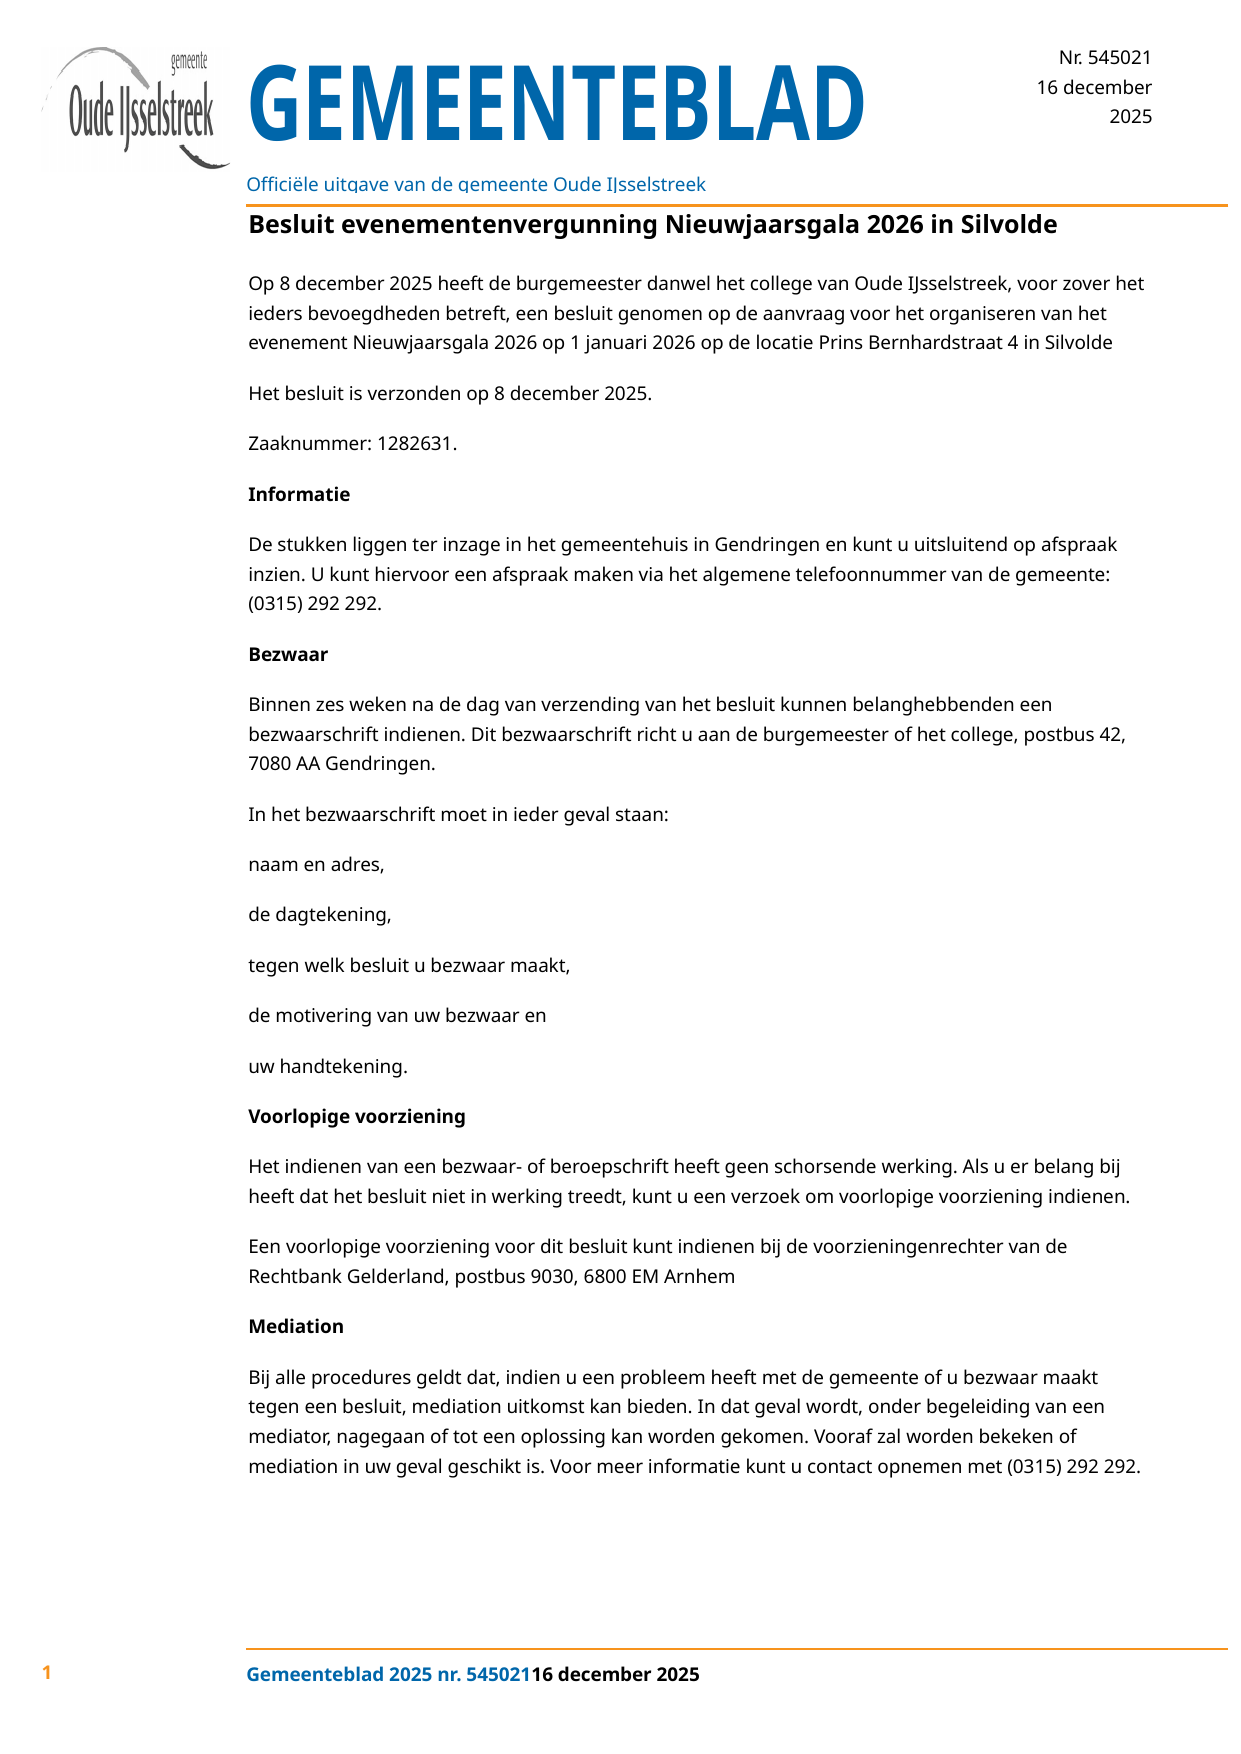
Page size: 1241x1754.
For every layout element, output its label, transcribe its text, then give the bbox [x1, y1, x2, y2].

text naam en adres, [248, 851, 1152, 877]
text Informatie [248, 481, 1152, 506]
picture [41, 47, 231, 172]
text Bezwaar [248, 641, 1152, 666]
text Binnen zes weken na de dag van verzending van het besluit kunnen belanghebbenden een bezwaarschrift indienen. Dit bezwaarschrift richt u aan de burgemeester of het college, postbus 42, 7080 AA Gendringen. [248, 691, 1152, 776]
text Op 8 december 2025 heeft de burgemeester danwel het college van Oude IJsselstreek, voor zover het ieders bevoegdheden betreft, een besluit genomen op de aanvraag voor het organiseren van het evenement Nieuwjaarsgala 2026 op 1 januari 2026 op de locatie Prins Bernhardstraat 4 in Silvolde [248, 270, 1152, 355]
text Mediation [248, 1314, 1152, 1339]
text Besluit evenementenvergunning Nieuwjaarsgala 2026 in Silvolde [248, 207, 1152, 241]
text de dagtekening, [248, 902, 1152, 927]
text Bij alle procedures geldt dat, indien u een probleem heeft met de gemeente of u bezwaar maakt tegen een besluit, mediation uitkomst kan bieden. In dat geval wordt, onder begeleiding van een mediator, nagegaan of tot een oplossing kan worden gekomen. Vooraf zal worden bekeken of mediation in uw geval geschikt is. Voor meer informatie kunt u contact opnemen met (0315) 292 292. [248, 1364, 1152, 1478]
text uw handtekening. [248, 1053, 1152, 1078]
text Het besluit is verzonden op 8 december 2025. [248, 380, 1152, 406]
text de motivering van uw bezwaar en [248, 1002, 1152, 1028]
text In het bezwaarschrift moet in ieder geval staan: [248, 801, 1152, 826]
text Het indienen van een bezwaar- of beroepschrift heeft geen schorsende werking. Als u er belang bij heeft dat het besluit niet in werking treedt, kunt u een verzoek om voorlopige voorziening indienen. [248, 1154, 1152, 1209]
text Voorlopige voorziening [248, 1103, 1152, 1129]
text Zaaknummer: 1282631. [248, 430, 1152, 456]
text Een voorlopige voorziening voor dit besluit kunt indienen bij de voorzieningenrechter van de Rechtbank Gelderland, postbus 9030, 6800 EM Arnhem [248, 1234, 1152, 1289]
text De stukken liggen ter inzage in het gemeentehuis in Gendringen en kunt u uitsluitend op afspraak inzien. U kunt hiervoor een afspraak maken via het algemene telefoonnummer van de gemeente: (0315) 292 292. [248, 531, 1152, 616]
text tegen welk besluit u bezwaar maakt, [248, 952, 1152, 978]
